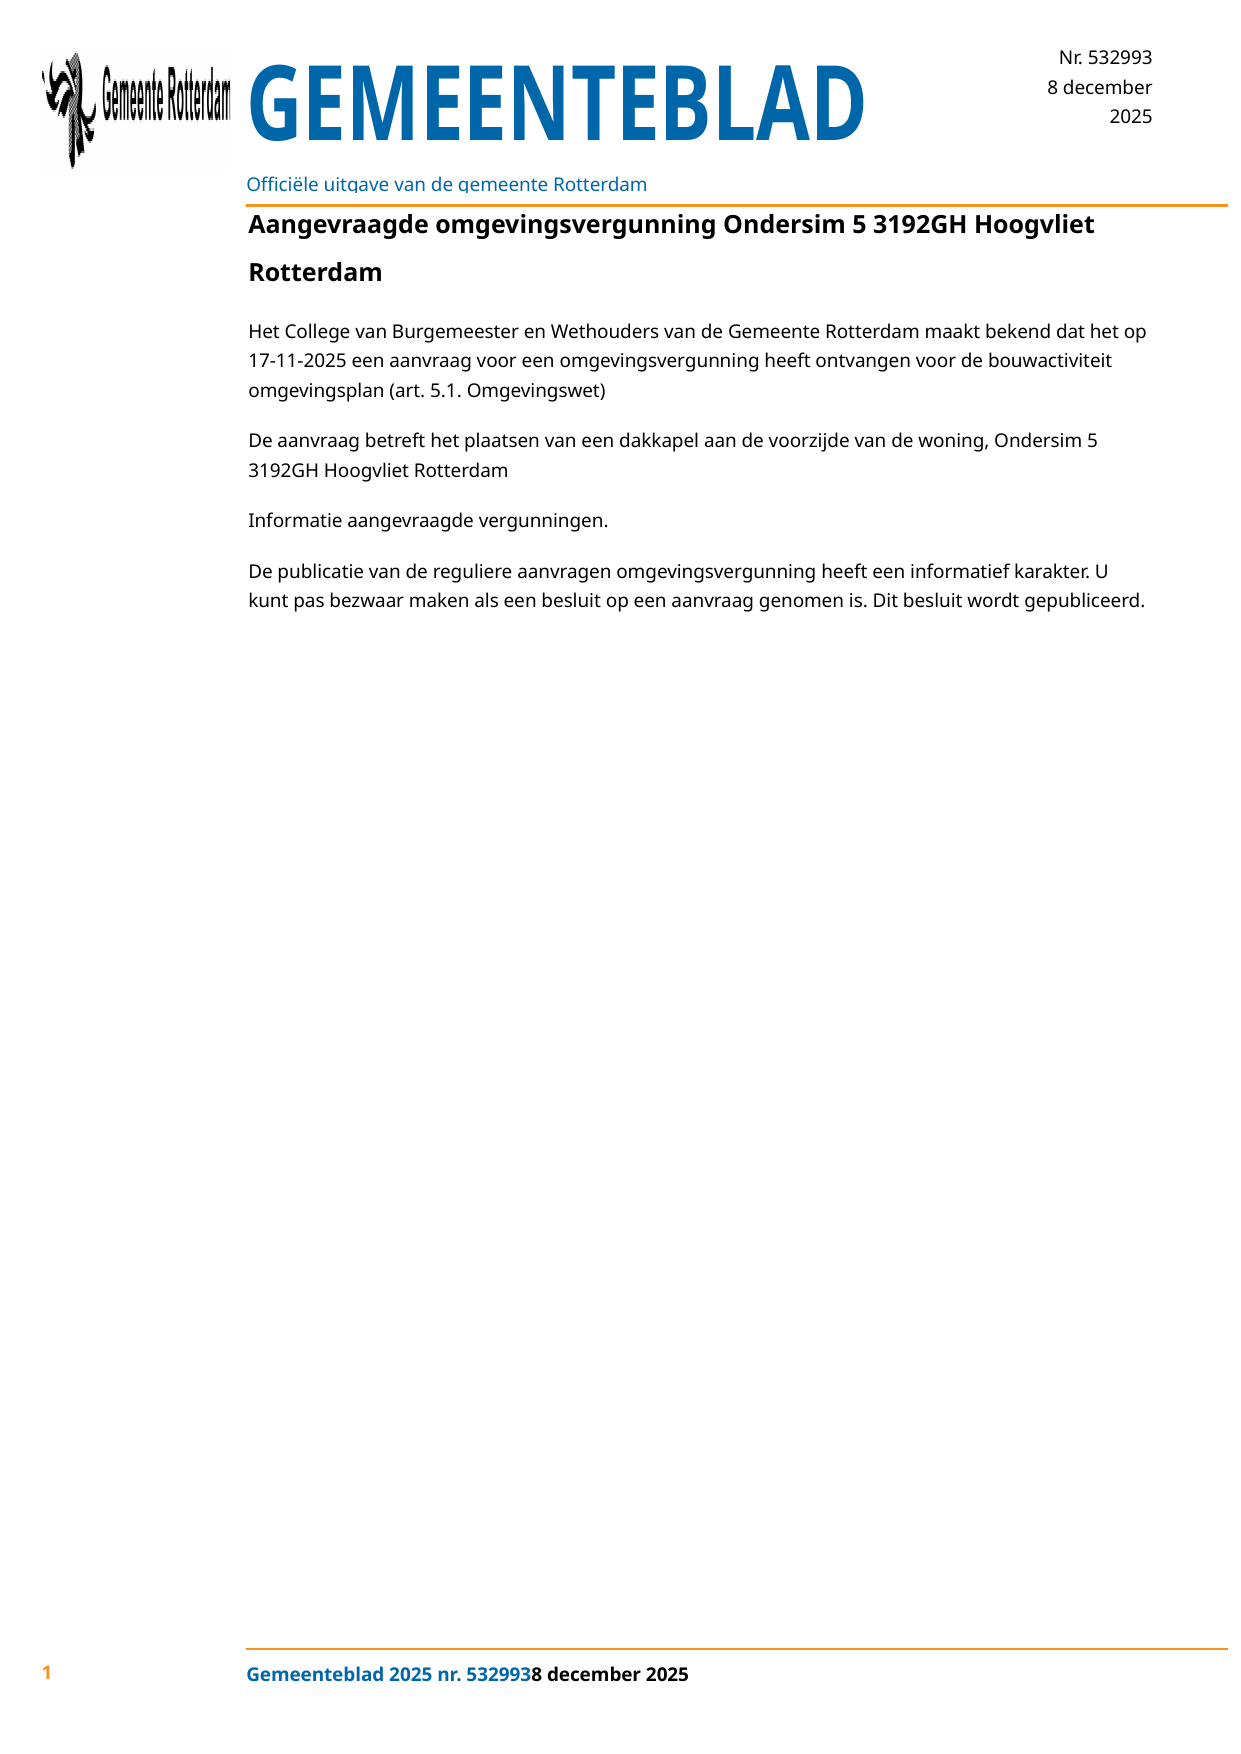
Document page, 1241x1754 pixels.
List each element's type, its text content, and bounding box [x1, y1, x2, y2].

text De aanvraag betreft het plaatsen van een dakkapel aan de voorzijde van de woning, Ondersim 5 3192GH Hoogvliet Rotterdam [248, 427, 1152, 483]
text Het College van Burgemeester en Wethouders van de Gemeente Rotterdam maakt bekend dat het op 17-11-2025 een aanvraag voor een omgevingsvergunning heeft ontvangen voor de bouwactiviteit omgevingsplan (art. 5.1. Omgevingswet) [248, 318, 1152, 403]
text De publicatie van de reguliere aanvragen omgevingsvergunning heeft een informatief karakter. U kunt pas bezwaar maken als een besluit op een aanvraag genomen is. Dit besluit wordt gepubliceerd. [248, 558, 1152, 613]
text Informatie aangevraagde vergunningen. [248, 507, 1152, 533]
text Aangevraagde omgevingsvergunning Ondersim 5 3192GH Hoogvliet Rotterdam [248, 207, 1152, 288]
picture [41, 47, 231, 172]
